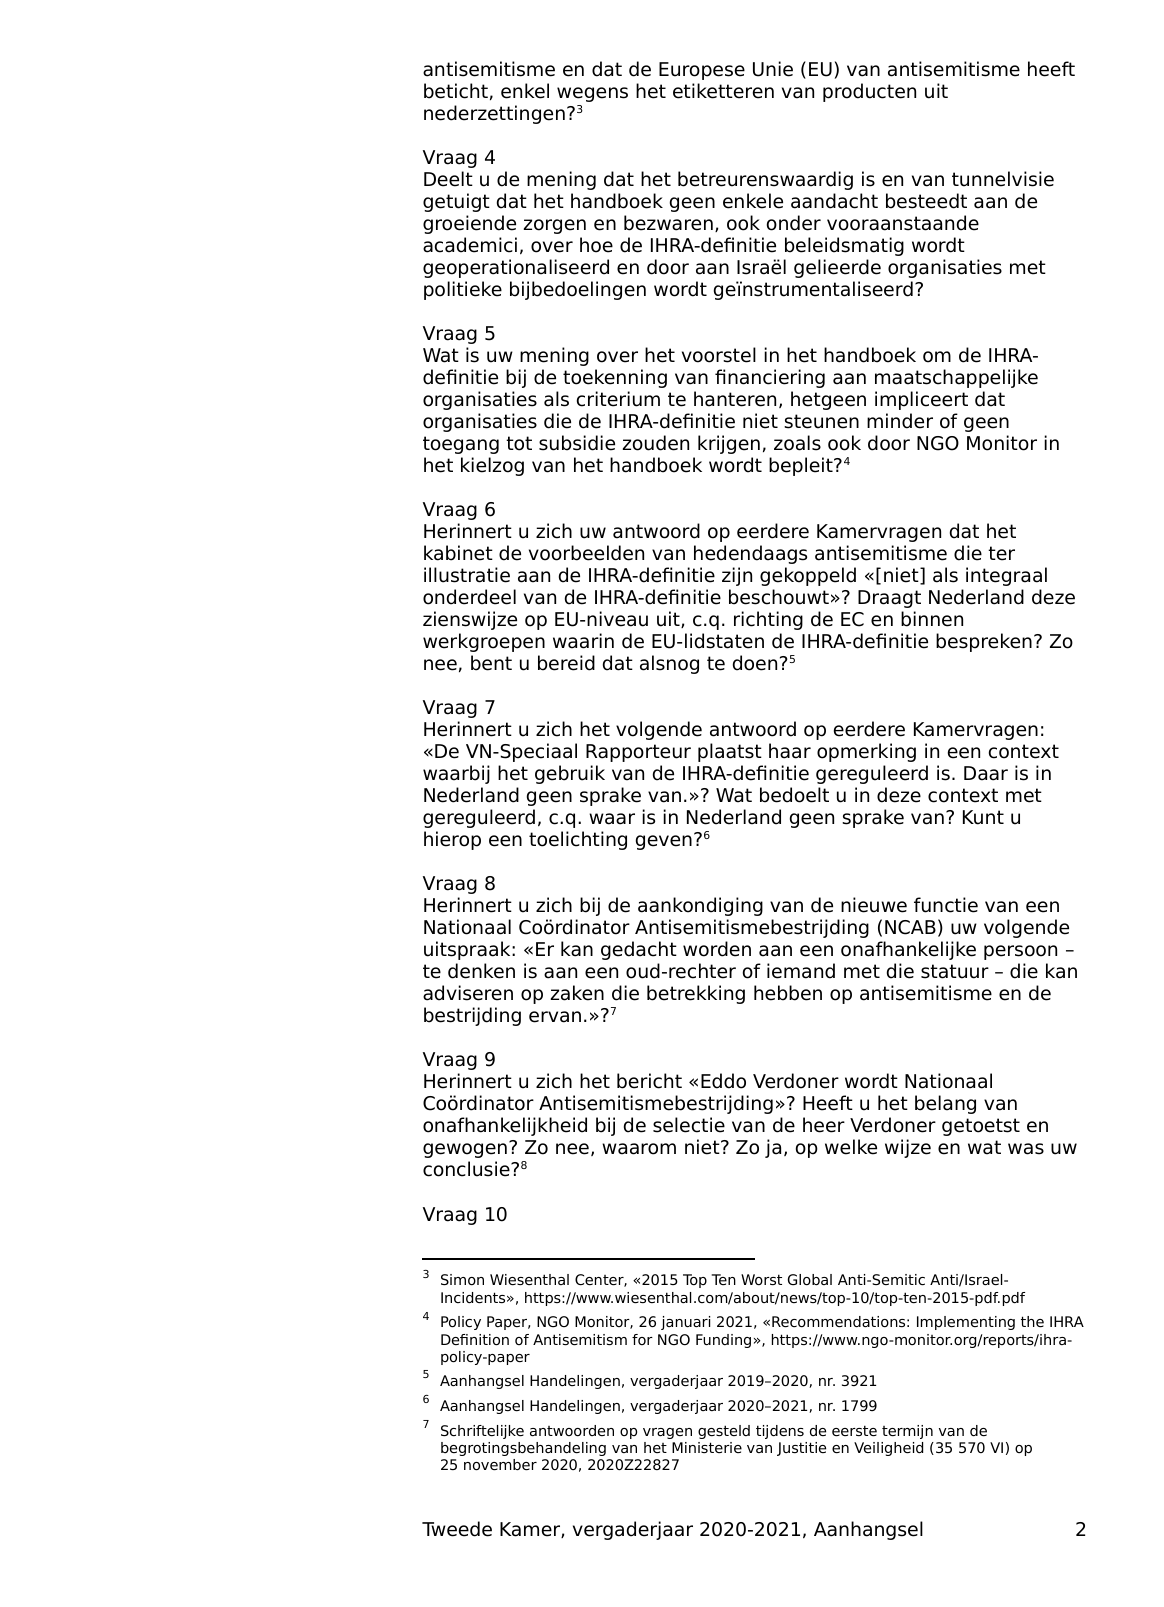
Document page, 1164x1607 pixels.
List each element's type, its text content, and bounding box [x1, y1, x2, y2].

text Aanhangsel Handelingen, vergaderjaar 2019–2020, nr. 3921 [422, 1368, 1087, 1391]
text Aanhangsel Handelingen, vergaderjaar 2020–2021, nr. 1799 [422, 1393, 1087, 1416]
text Simon Wiesenthal Center, «2015 Top Ten Worst Global Anti-Semitic Anti/Israel-Incidents», https://www.wiesenthal.com/about/news/top-10/top-ten-2015-pdf.pdf [422, 1268, 1087, 1307]
text antisemitisme en dat de Europese Unie (EU) van antisemitisme heeft beticht, enkel wegens het etiketteren van producten uit nederzettingen? [422, 59, 1087, 125]
text Deelt u de mening dat het betreurenswaardig is en van tunnelvisie getuigt dat het handboek geen enkele aandacht besteedt aan de groeiende zorgen en bezwaren, ook onder vooraanstaande academici, over hoe de IHRA-definitie beleidsmatig wordt geoperationaliseerd en door aan Israël gelieerde organisaties met politieke bijbedoelingen wordt geïnstrumentaliseerd? [422, 169, 1087, 301]
text Vraag 9 [422, 1049, 1087, 1071]
text Herinnert u zich uw antwoord op eerdere Kamervragen dat het kabinet de voorbeelden van hedendaags antisemitisme die ter illustratie aan de IHRA-definitie zijn gekoppeld «[niet] als integraal onderdeel van de IHRA-definitie beschouwt»? Draagt Nederland deze zienswijze op EU-niveau uit, c.q. richting de EC en binnen werkgroepen waarin de EU-lidstaten de IHRA-definitie bespreken? Zo nee, bent u bereid dat alsnog te doen? [422, 521, 1087, 675]
text Policy Paper, NGO Monitor, 26 januari 2021, «Recommendations: Implementing the IHRA Definition of Antisemitism for NGO Funding», https://www.ngo-monitor.org/reports/ihra-policy-paper [422, 1310, 1087, 1366]
text Herinnert u zich het bericht «Eddo Verdoner wordt Nationaal Coördinator Antisemitismebestrijding»? Heeft u het belang van onafhankelijkheid bij de selectie van de heer Verdoner getoetst en gewogen? Zo nee, waarom niet? Zo ja, op welke wijze en wat was uw conclusie? [422, 1071, 1087, 1181]
text Vraag 8 [422, 873, 1087, 895]
text Vraag 10 [422, 1203, 1087, 1225]
text Herinnert u zich bij de aankondiging van de nieuwe functie van een Nationaal Coördinator Antisemitismebestrijding (NCAB) uw volgende uitspraak: «Er kan gedacht worden aan een onafhankelijke persoon – te denken is aan een oud-rechter of iemand met die statuur – die kan adviseren op zaken die betrekking hebben op antisemitisme en de bestrijding ervan.»? [422, 895, 1087, 1027]
text Vraag 6 [422, 499, 1087, 521]
text Vraag 7 [422, 697, 1087, 719]
text Herinnert u zich het volgende antwoord op eerdere Kamervragen: «De VN-Speciaal Rapporteur plaatst haar opmerking in een context waarbij het gebruik van de IHRA-definitie gereguleerd is. Daar is in Nederland geen sprake van.»? Wat bedoelt u in deze context met gereguleerd, c.q. waar is in Nederland geen sprake van? Kunt u hierop een toelichting geven? [422, 719, 1087, 851]
text Schriftelijke antwoorden op vragen gesteld tijdens de eerste termijn van de begrotingsbehandeling van het Ministerie van Justitie en Veiligheid (35 570 VI) op 25 november 2020, 2020Z22827 [422, 1418, 1087, 1474]
text Wat is uw mening over het voorstel in het handboek om de IHRA-definitie bij de toekenning van financiering aan maatschappelijke organisaties als criterium te hanteren, hetgeen impliceert dat organisaties die de IHRA-definitie niet steunen minder of geen toegang tot subsidie zouden krijgen, zoals ook door NGO Monitor in het kielzog van het handboek wordt bepleit? [422, 345, 1087, 477]
text Vraag 4 [422, 147, 1087, 169]
text Vraag 5 [422, 323, 1087, 345]
